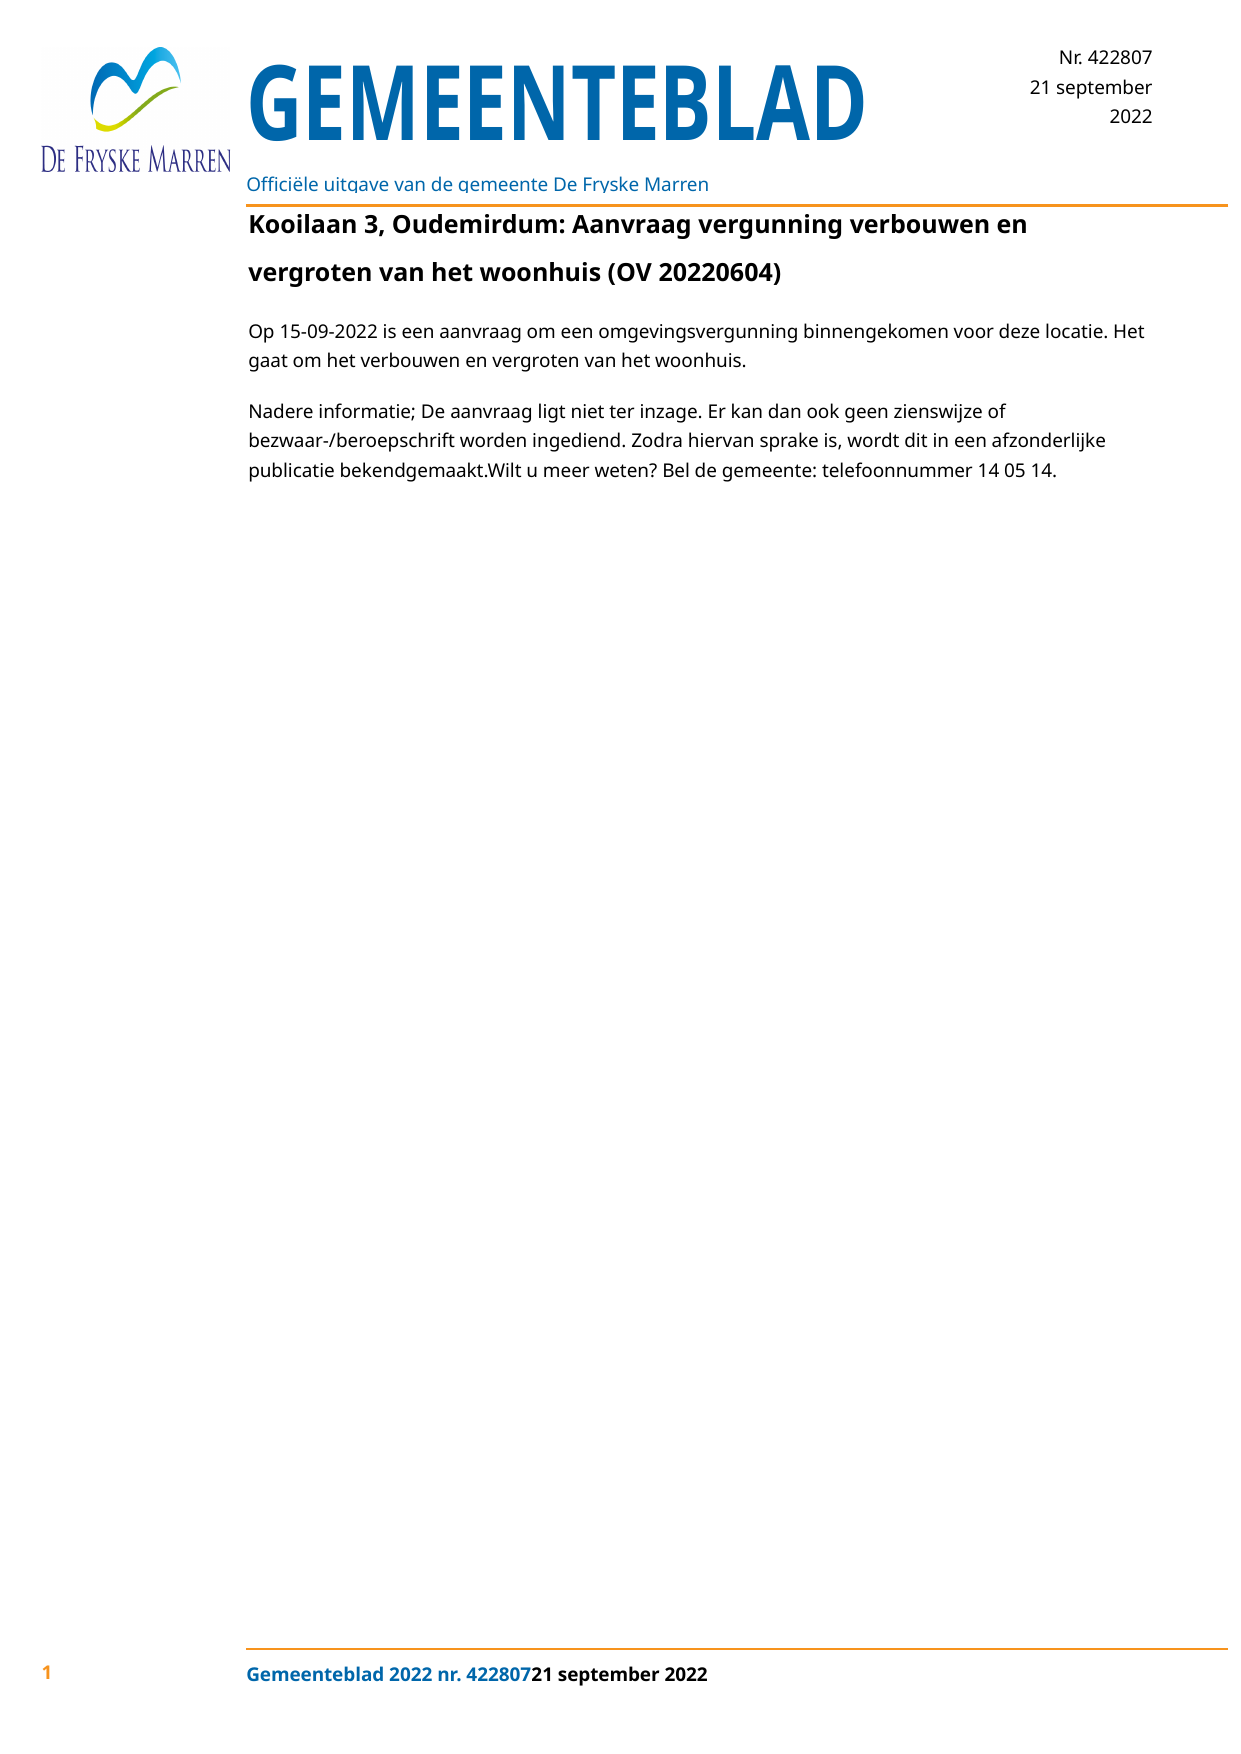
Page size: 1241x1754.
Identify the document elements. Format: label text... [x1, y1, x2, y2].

text Op 15-09-2022 is een aanvraag om een omgevingsvergunning binnengekomen voor deze locatie. Het gaat om het verbouwen en vergroten van het woonhuis. [248, 318, 1152, 373]
text Kooilaan 3, Oudemirdum: Aanvraag vergunning verbouwen en vergroten van het woonhuis (OV 20220604) [248, 207, 1152, 288]
text Nadere informatie; De aanvraag ligt niet ter inzage. Er kan dan ook geen zienswijze of bezwaar-/beroepschrift worden ingediend. Zodra hiervan sprake is, wordt dit in een afzonderlijke publicatie bekendgemaakt.Wilt u meer weten? Bel de gemeente: telefoonnummer 14 05 14. [248, 398, 1152, 483]
picture [41, 47, 231, 172]
